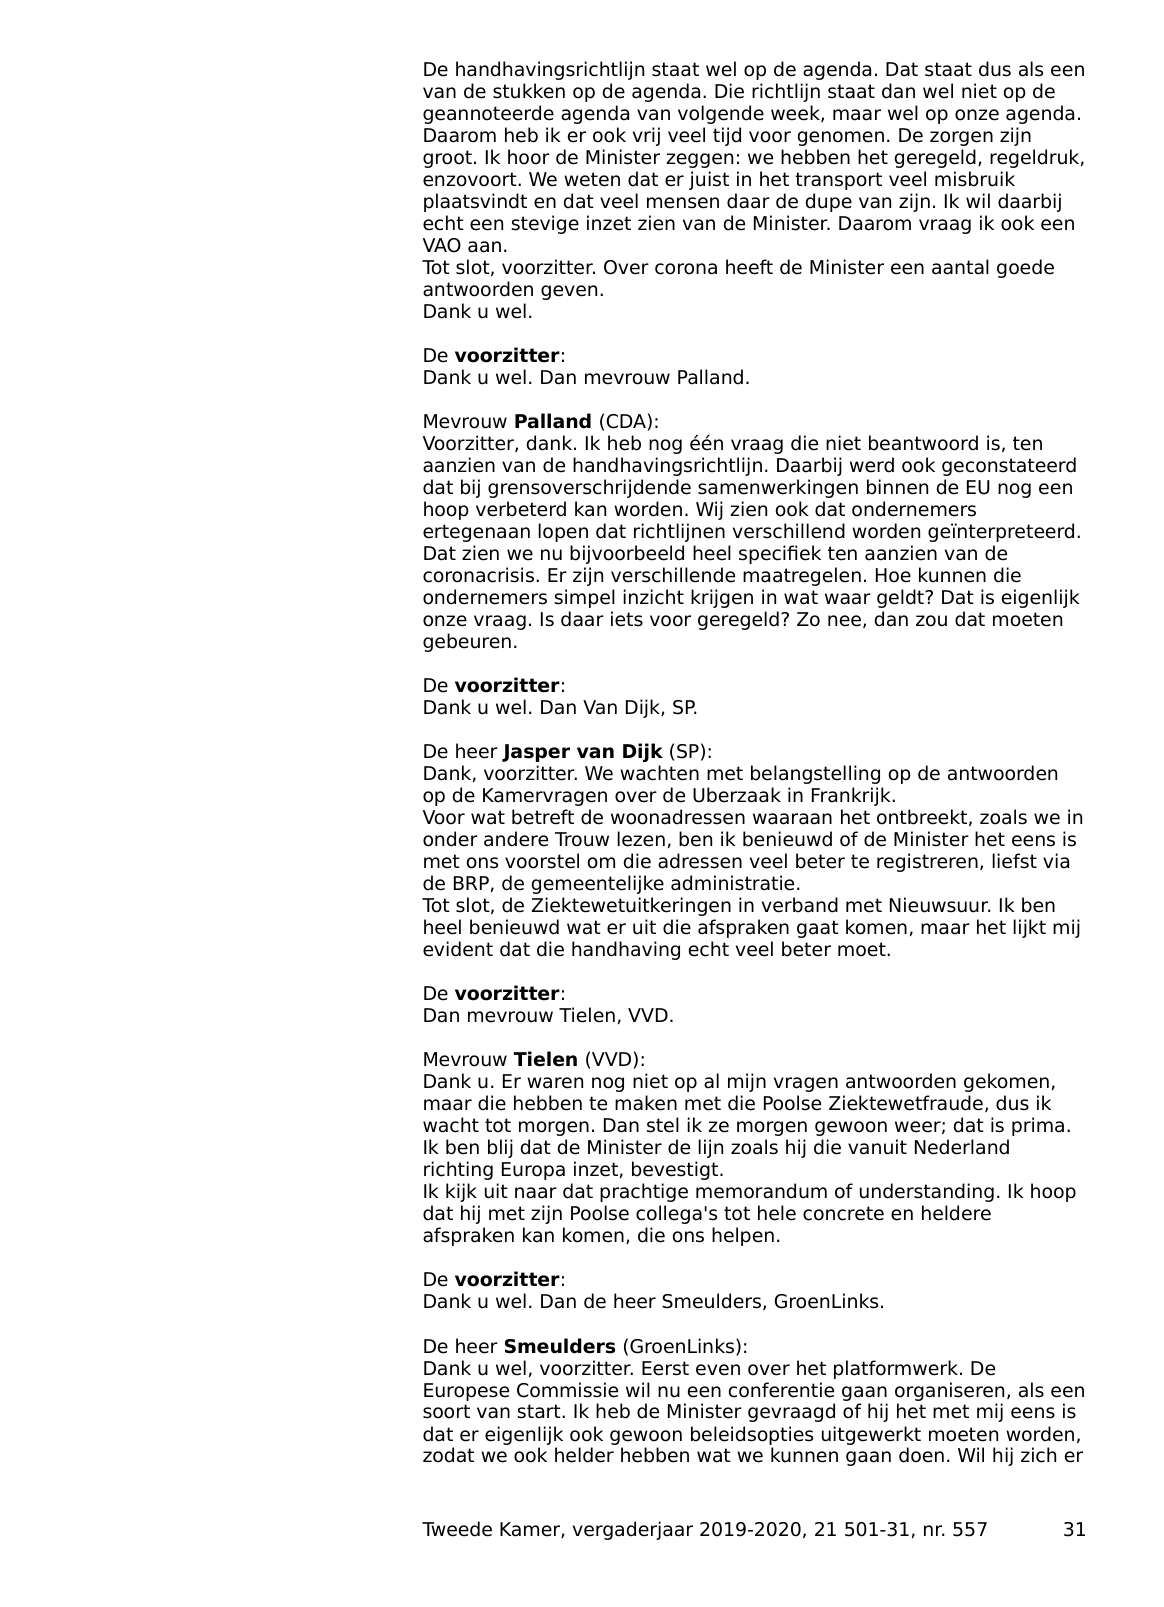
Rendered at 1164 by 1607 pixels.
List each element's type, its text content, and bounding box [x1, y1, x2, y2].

text Tot slot, voorzitter. Over corona heeft de Minister een aantal goede antwoorden geven. [422, 257, 1087, 301]
text Voorzitter, dank. Ik heb nog één vraag die niet beantwoord is, ten aanzien van de handhavingsrichtlijn. Daarbij werd ook geconstateerd dat bij grensoverschrijdende samenwerkingen binnen de EU nog een hoop verbeterd kan worden. Wij zien ook dat ondernemers ertegenaan lopen dat richtlijnen verschillend worden geïnterpreteerd. Dat zien we nu bijvoorbeeld heel specifiek ten aanzien van de coronacrisis. Er zijn verschillende maatregelen. Hoe kunnen die ondernemers simpel inzicht krijgen in wat waar geldt? Dat is eigenlijk onze vraag. Is daar iets voor geregeld? Zo nee, dan zou dat moeten gebeuren. [422, 433, 1087, 653]
text De voorzitter: [422, 345, 1087, 367]
text De handhavingsrichtlijn staat wel op de agenda. Dat staat dus als een van de stukken op de agenda. Die richtlijn staat dan wel niet op de geannoteerde agenda van volgende week, maar wel op onze agenda. Daarom heb ik er ook vrij veel tijd voor genomen. De zorgen zijn groot. Ik hoor de Minister zeggen: we hebben het geregeld, regeldruk, enzovoort. We weten dat er juist in het transport veel misbruik plaatsvindt en dat veel mensen daar de dupe van zijn. Ik wil daarbij echt een stevige inzet zien van de Minister. Daarom vraag ik ook een VAO aan. [422, 59, 1087, 257]
text Mevrouw Tielen (VVD): [422, 1049, 1087, 1071]
text Dank u wel. Dan de heer Smeulders, GroenLinks. [422, 1291, 1087, 1313]
text Dank u wel. [422, 301, 1087, 323]
text Tot slot, de Ziektewetuitkeringen in verband met Nieuwsuur. Ik ben heel benieuwd wat er uit die afspraken gaat komen, maar het lijkt mij evident dat die handhaving echt veel beter moet. [422, 895, 1087, 961]
text De voorzitter: [422, 1269, 1087, 1291]
text De heer Smeulders (GroenLinks): [422, 1336, 1087, 1357]
text Dan mevrouw Tielen, VVD. [422, 1005, 1087, 1027]
text Ik ben blij dat de Minister de lijn zoals hij die vanuit Nederland richting Europa inzet, bevestigt. [422, 1137, 1087, 1181]
text Dank u. Er waren nog niet op al mijn vragen antwoorden gekomen, maar die hebben te maken met die Poolse Ziektewetfraude, dus ik wacht tot morgen. Dan stel ik ze morgen gewoon weer; dat is prima. [422, 1071, 1087, 1137]
text De heer Jasper van Dijk (SP): [422, 741, 1087, 763]
text De voorzitter: [422, 675, 1087, 697]
text Mevrouw Palland (CDA): [422, 411, 1087, 433]
text Voor wat betreft de woonadressen waaraan het ontbreekt, zoals we in onder andere Trouw lezen, ben ik benieuwd of de Minister het eens is met ons voorstel om die adressen veel beter te registreren, liefst via de BRP, de gemeentelijke administratie. [422, 807, 1087, 895]
text Dank u wel. Dan Van Dijk, SP. [422, 697, 1087, 719]
text Dank u wel. Dan mevrouw Palland. [422, 367, 1087, 389]
text Dank, voorzitter. We wachten met belangstelling op de antwoorden op de Kamervragen over de Uberzaak in Frankrijk. [422, 763, 1087, 807]
text De voorzitter: [422, 983, 1087, 1005]
text Ik kijk uit naar dat prachtige memorandum of understanding. Ik hoop dat hij met zijn Poolse collega's tot hele concrete en heldere afspraken kan komen, die ons helpen. [422, 1181, 1087, 1247]
text Dank u wel, voorzitter. Eerst even over het platformwerk. De Europese Commissie wil nu een conferentie gaan organiseren, als een soort van start. Ik heb de Minister gevraagd of hij het met mij eens is dat er eigenlijk ook gewoon beleidsopties uitgewerkt moeten worden, zodat we ook helder hebben wat we kunnen gaan doen. Wil hij zich er [422, 1357, 1087, 1467]
